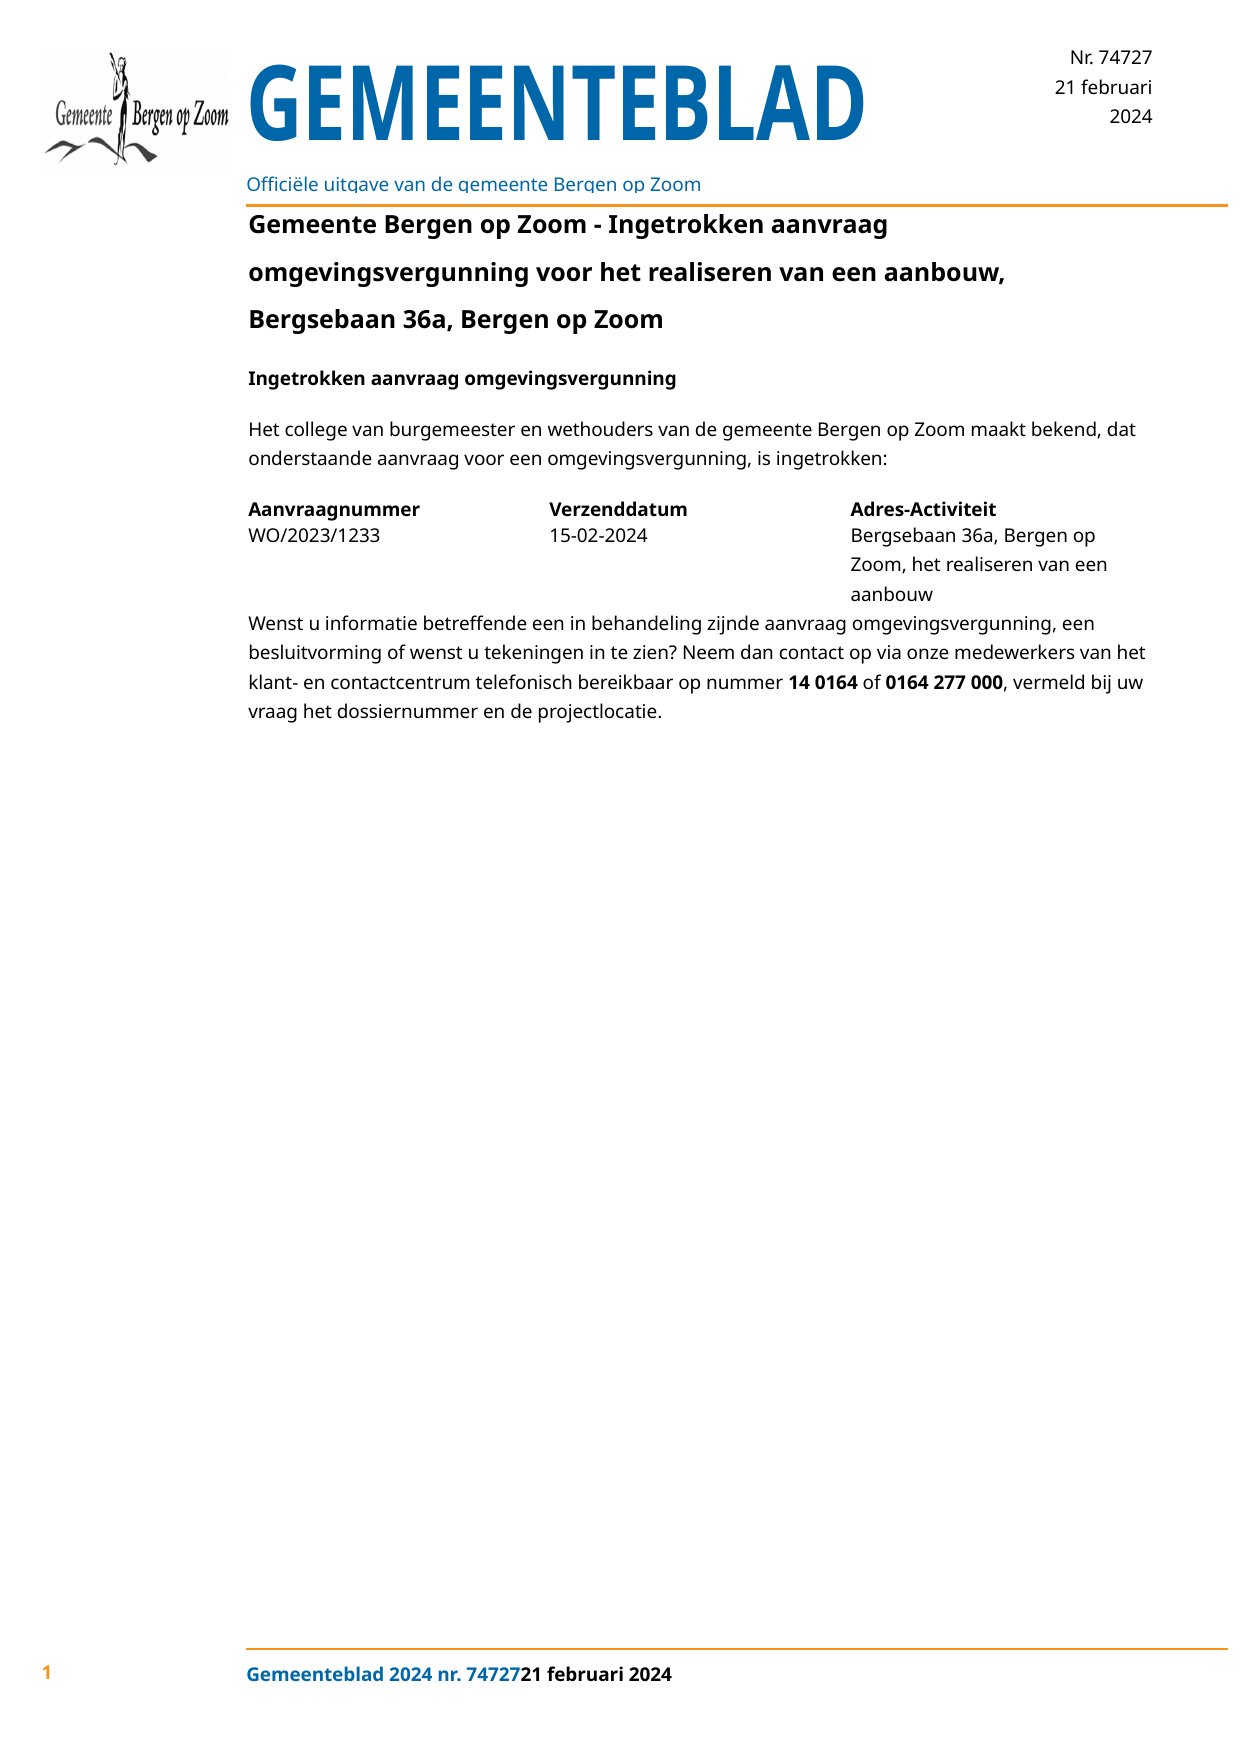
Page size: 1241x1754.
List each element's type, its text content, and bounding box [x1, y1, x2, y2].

table_header Adres-Activiteit [850, 496, 1152, 522]
table_cell WO/2023/1233 [248, 522, 549, 607]
picture [41, 47, 231, 172]
text Wenst u informatie betreffende een in behandeling zijnde aanvraag omgevingsvergunning, een besluitvorming of wenst u tekeningen in te zien? Neem dan contact op via onze medewerkers van het klant- en contactcentrum telefonisch bereikbaar op nummer 14 0164 of 0164 277 000, vermeld bij uw vraag het dossiernummer en de projectlocatie. [248, 610, 1152, 724]
table_cell 15-02-2024 [549, 522, 850, 607]
table_cell Bergsebaan 36a, Bergen op Zoom, het realiseren van een aanbouw [850, 522, 1152, 607]
table_header Verzenddatum [549, 496, 850, 522]
table_header Aanvraagnummer [248, 496, 549, 522]
text Gemeente Bergen op Zoom - Ingetrokken aanvraag omgevingsvergunning voor het realiseren van een aanbouw, Bergsebaan 36a, Bergen op Zoom [248, 207, 1152, 336]
text Het college van burgemeester en wethouders van de gemeente Bergen op Zoom maakt bekend, dat onderstaande aanvraag voor een omgevingsvergunning, is ingetrokken: [248, 416, 1152, 471]
text Ingetrokken aanvraag omgevingsvergunning [248, 366, 1152, 391]
